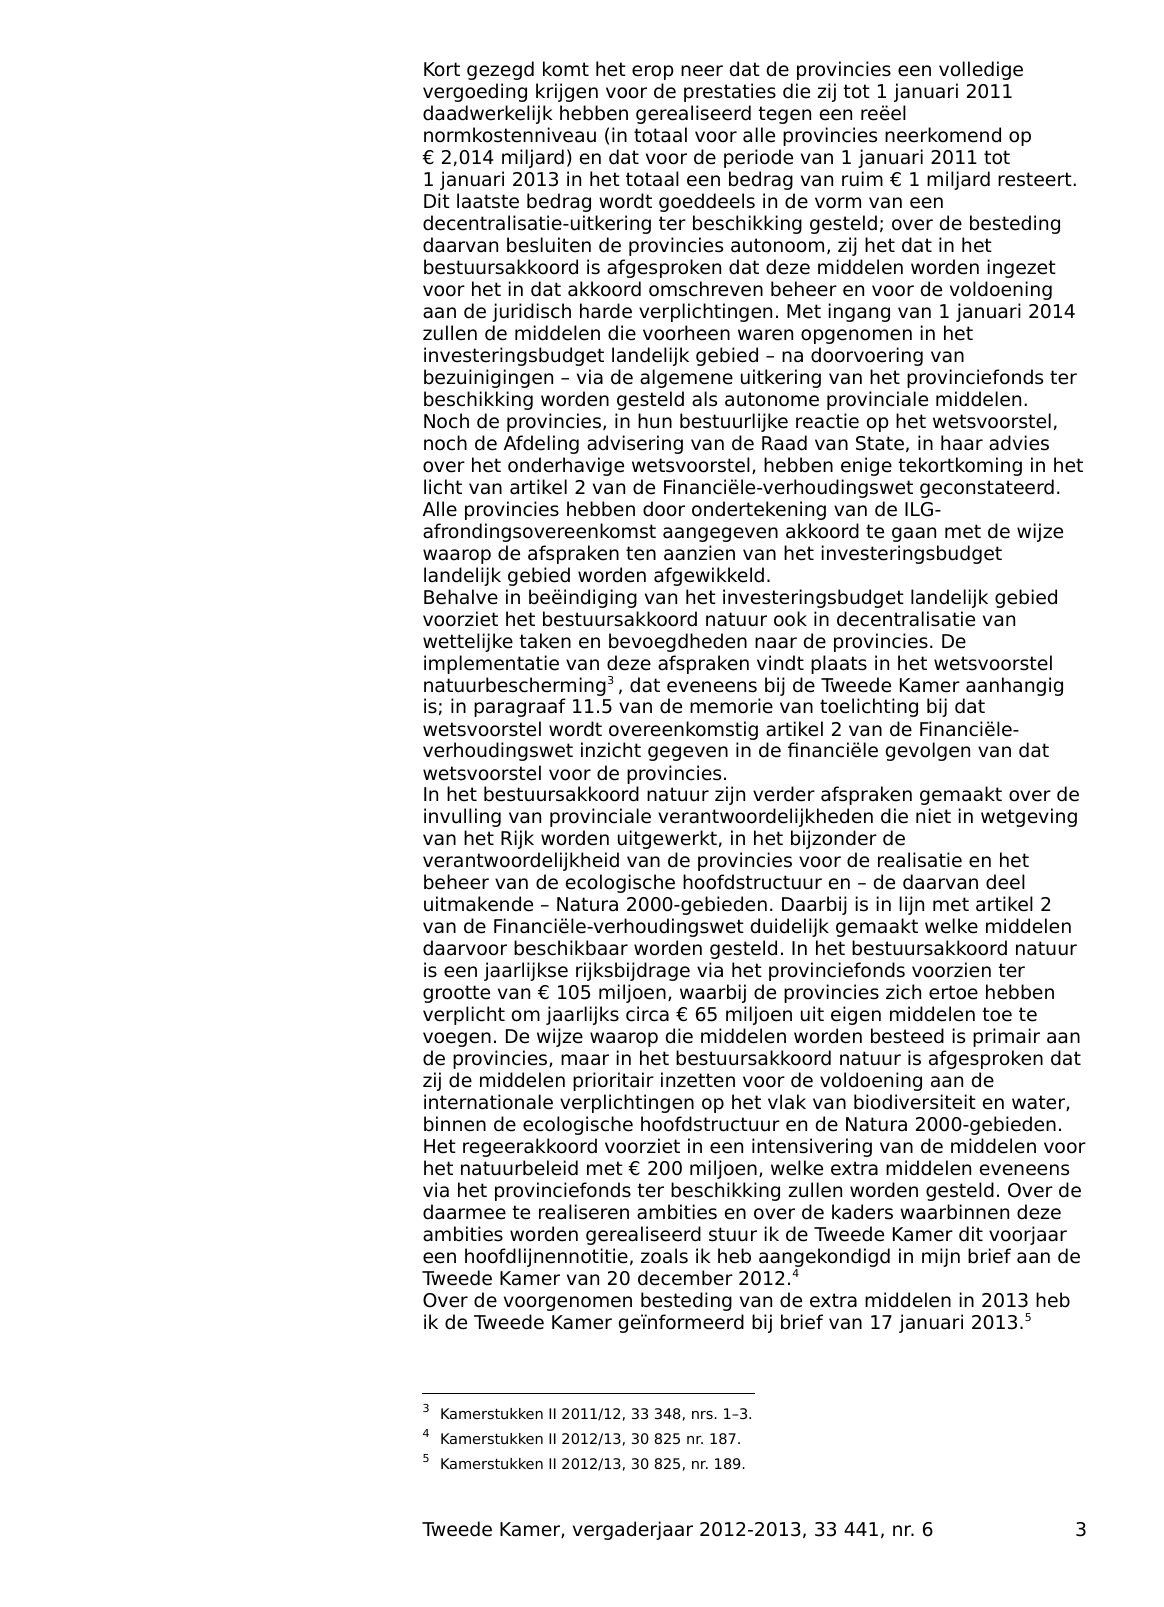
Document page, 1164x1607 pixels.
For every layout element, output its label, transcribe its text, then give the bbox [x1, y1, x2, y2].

text Kamerstukken II 2011/12, 33 348, nrs. 1–3. [422, 1402, 1087, 1424]
text Kamerstukken II 2012/13, 30 825, nr. 189. [422, 1452, 1087, 1474]
text Behalve in beëindiging van het investeringsbudget landelijk gebied voorziet het bestuursakkoord natuur ook in decentralisatie van wettelijke taken en bevoegdheden naar de provincies. De implementatie van deze afspraken vindt plaats in het wetsvoorstel natuurbescherming, dat eveneens bij de Tweede Kamer aanhangig is; in paragraaf 11.5 van de memorie van toelichting bij dat wetsvoorstel wordt overeenkomstig artikel 2 van de Financiële-verhoudingswet inzicht gegeven in de financiële gevolgen van dat wetsvoorstel voor de provincies. [422, 587, 1087, 784]
text Over de voorgenomen besteding van de extra middelen in 2013 heb ik de Tweede Kamer geïnformeerd bij brief van 17 januari 2013. [422, 1290, 1087, 1334]
text In het bestuursakkoord natuur zijn verder afspraken gemaakt over de invulling van provinciale verantwoordelijkheden die niet in wetgeving van het Rijk worden uitgewerkt, in het bijzonder de verantwoordelijkheid van de provincies voor de realisatie en het beheer van de ecologische hoofdstructuur en – de daarvan deel uitmakende – Natura 2000-gebieden. Daarbij is in lijn met artikel 2 van de Financiële-verhoudingswet duidelijk gemaakt welke middelen daarvoor beschikbaar worden gesteld. In het bestuursakkoord natuur is een jaarlijkse rijksbijdrage via het provinciefonds voorzien ter grootte van € 105 miljoen, waarbij de provincies zich ertoe hebben verplicht om jaarlijks circa € 65 miljoen uit eigen middelen toe te voegen. De wijze waarop die middelen worden besteed is primair aan de provincies, maar in het bestuursakkoord natuur is afgesproken dat zij de middelen prioritair inzetten voor de voldoening aan de internationale verplichtingen op het vlak van biodiversiteit en water, binnen de ecologische hoofdstructuur en de Natura 2000-gebieden. Het regeerakkoord voorziet in een intensivering van de middelen voor het natuurbeleid met € 200 miljoen, welke extra middelen eveneens via het provinciefonds ter beschikking zullen worden gesteld. Over de daarmee te realiseren ambities en over de kaders waarbinnen deze ambities worden gerealiseerd stuur ik de Tweede Kamer dit voorjaar een hoofdlijnennotitie, zoals ik heb aangekondigd in mijn brief aan de Tweede Kamer van 20 december 2012. [422, 784, 1087, 1290]
text Kamerstukken II 2012/13, 30 825 nr. 187. [422, 1427, 1087, 1449]
text Kort gezegd komt het erop neer dat de provincies een volledige vergoeding krijgen voor de prestaties die zij tot 1 januari 2011 daadwerkelijk hebben gerealiseerd tegen een reëel normkostenniveau (in totaal voor alle provincies neerkomend op € 2,014 miljard) en dat voor de periode van 1 januari 2011 tot 1 januari 2013 in het totaal een bedrag van ruim € 1 miljard resteert. Dit laatste bedrag wordt goeddeels in de vorm van een decentralisatie-uitkering ter beschikking gesteld; over de besteding daarvan besluiten de provincies autonoom, zij het dat in het bestuursakkoord is afgesproken dat deze middelen worden ingezet voor het in dat akkoord omschreven beheer en voor de voldoening aan de juridisch harde verplichtingen. Met ingang van 1 januari 2014 zullen de middelen die voorheen waren opgenomen in het investeringsbudget landelijk gebied – na doorvoering van bezuinigingen – via de algemene uitkering van het provinciefonds ter beschikking worden gesteld als autonome provinciale middelen. [422, 59, 1087, 411]
text Noch de provincies, in hun bestuurlijke reactie op het wetsvoorstel, noch de Afdeling advisering van de Raad van State, in haar advies over het onderhavige wetsvoorstel, hebben enige tekortkoming in het licht van artikel 2 van de Financiële-verhoudingswet geconstateerd. Alle provincies hebben door ondertekening van de ILG-afrondingsovereenkomst aangegeven akkoord te gaan met de wijze waarop de afspraken ten aanzien van het investeringsbudget landelijk gebied worden afgewikkeld. [422, 411, 1087, 587]
